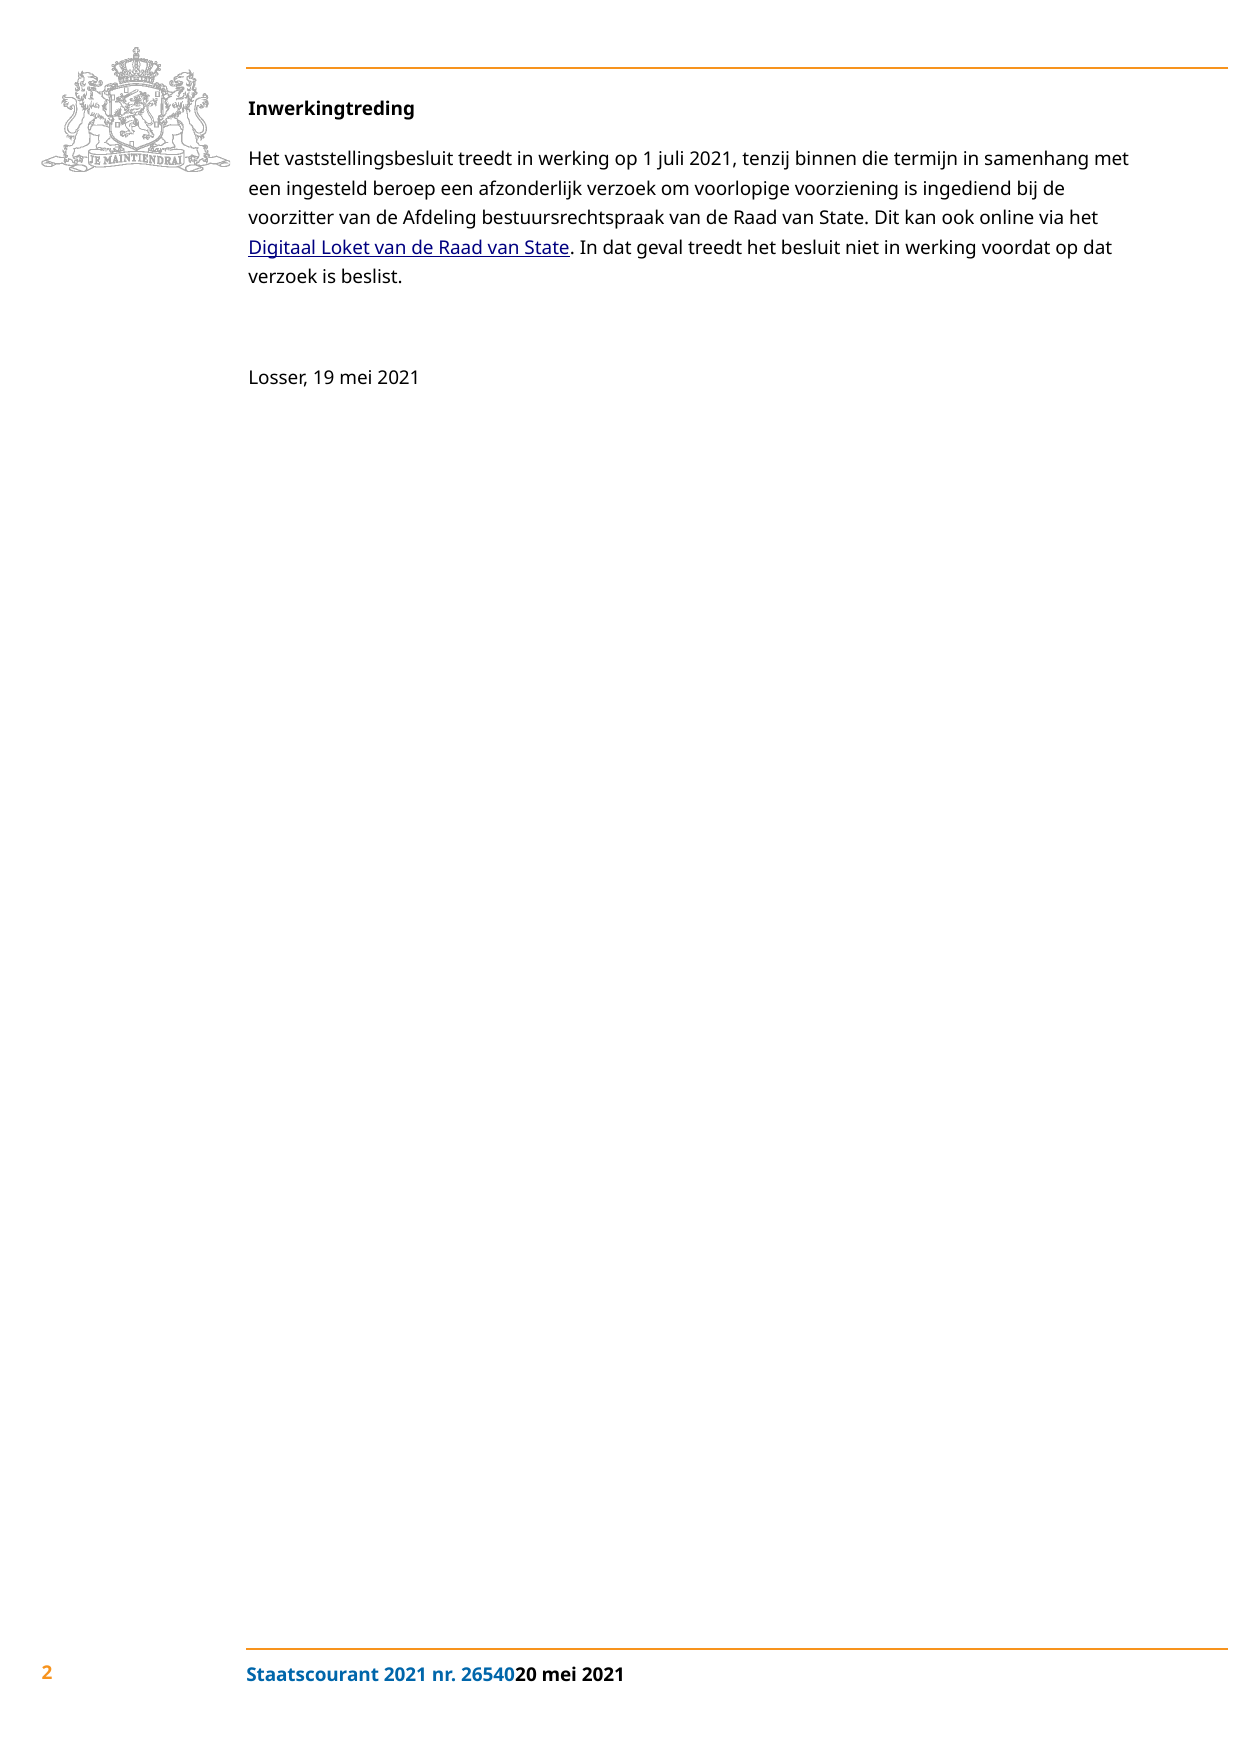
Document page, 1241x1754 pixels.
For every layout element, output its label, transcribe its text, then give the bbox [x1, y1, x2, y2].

text Losser, 19 mei 2021 [248, 364, 1152, 390]
text Inwerkingtreding [248, 95, 1152, 121]
text Het vaststellingsbesluit treedt in werking op 1 juli 2021, tenzij binnen die termijn in samenhang met een ingesteld beroep een afzonderlijk verzoek om voorlopige voorziening is ingediend bij de voorzitter van de Afdeling bestuursrechtspraak van de Raad van State. Dit kan ook online via het Digitaal Loket van de Raad van State. In dat geval treedt het besluit niet in werking voordat op dat verzoek is beslist. [248, 145, 1152, 289]
picture [41, 47, 231, 172]
